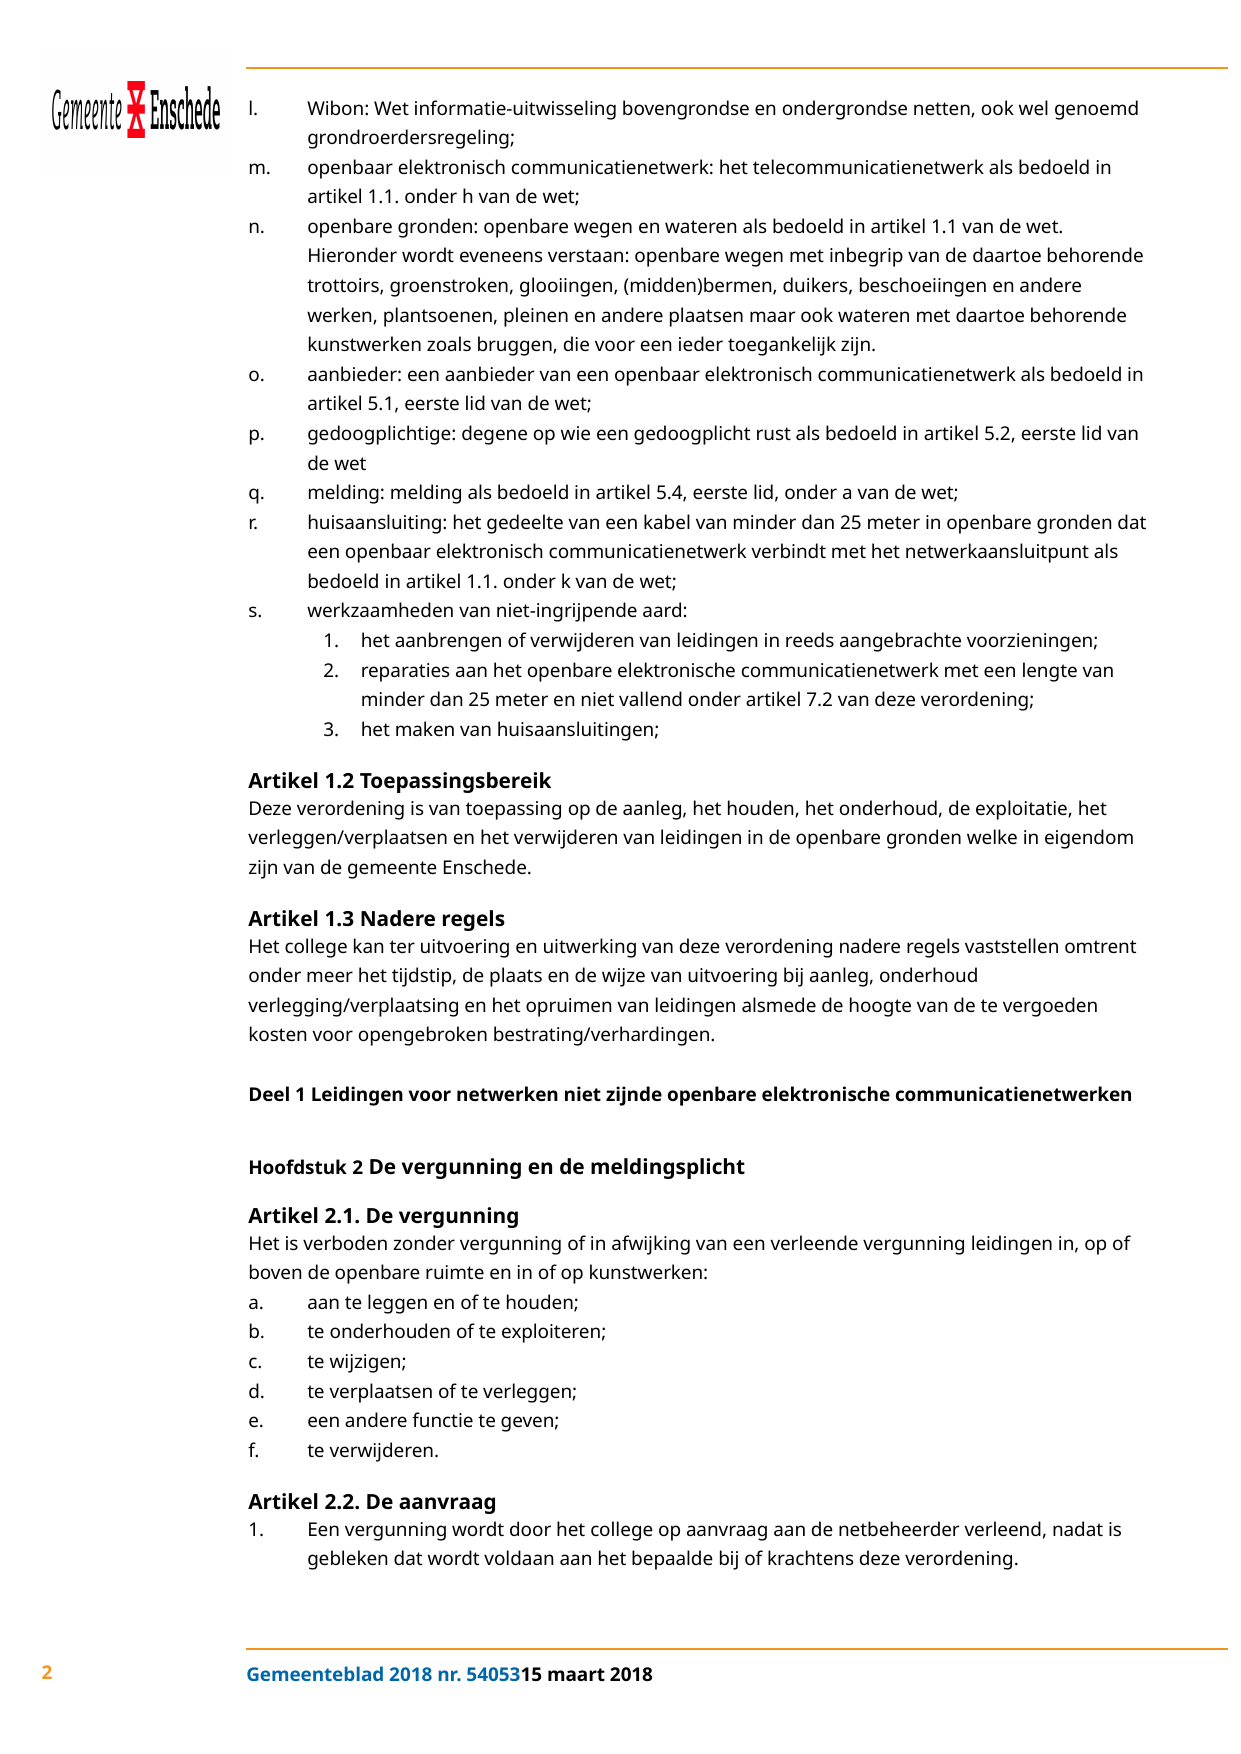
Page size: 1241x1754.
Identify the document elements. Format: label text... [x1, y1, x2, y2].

text Deel 1 Leidingen voor netwerken niet zijnde openbare elektronische communicatienetwerken [248, 1081, 1152, 1107]
list gedoogplichtige: degene op wie een gedoogplicht rust als bedoeld in artikel 5.2, eerste lid van de wet [248, 420, 1152, 476]
text Artikel 1.2 Toepassingsbereik [248, 766, 1152, 795]
list werkzaamheden van niet-ingrijpende aard: [248, 598, 1152, 623]
list aan te leggen en of te houden; [248, 1289, 1152, 1315]
list te verwijderen. [248, 1437, 1152, 1463]
text Hoofdstuk 2 De vergunning en de meldingsplicht [248, 1152, 1152, 1181]
list te wijzigen; [248, 1348, 1152, 1374]
text Artikel 1.3 Nadere regels [248, 904, 1152, 933]
text Het is verboden zonder vergunning of in afwijking van een verleende vergunning leidingen in, op of boven de openbare ruimte en in of op kunstwerken: [248, 1230, 1152, 1285]
list een andere functie te geven; [248, 1407, 1152, 1433]
list huisaansluiting: het gedeelte van een kabel van minder dan 25 meter in openbare gronden dat een openbaar elektronisch communicatienetwerk verbindt met het netwerkaansluitpunt als bedoeld in artikel 1.1. onder k van de wet; [248, 509, 1152, 594]
list openbaar elektronisch communicatienetwerk: het telecommunicatienetwerk als bedoeld in artikel 1.1. onder h van de wet; [248, 154, 1152, 209]
text Deze verordening is van toepassing op de aanleg, het houden, het onderhoud, de exploitatie, het verleggen/verplaatsen en het verwijderen van leidingen in de openbare gronden welke in eigendom zijn van de gemeente Enschede. [248, 795, 1152, 880]
list melding: melding als bedoeld in artikel 5.4, eerste lid, onder a van de wet; [248, 479, 1152, 505]
list reparaties aan het openbare elektronische communicatienetwerk met een lengte van minder dan 25 meter en niet vallend onder artikel 7.2 van deze verordening; [323, 657, 1152, 712]
list te verplaatsen of te verleggen; [248, 1378, 1152, 1403]
list aanbieder: een aanbieder van een openbaar elektronisch communicatienetwerk als bedoeld in artikel 5.1, eerste lid van de wet; [248, 361, 1152, 416]
list het aanbrengen of verwijderen van leidingen in reeds aangebrachte voorzieningen; [323, 627, 1152, 653]
text Het college kan ter uitvoering en uitwerking van deze verordening nadere regels vaststellen omtrent onder meer het tijdstip, de plaats en de wijze van uitvoering bij aanleg, onderhoud verlegging/verplaatsing en het opruimen van leidingen alsmede de hoogte van de te vergoeden kosten voor opengebroken bestrating/verhardingen. [248, 933, 1152, 1047]
list het maken van huisaansluitingen; [323, 716, 1152, 742]
list openbare gronden: openbare wegen en wateren als bedoeld in artikel 1.1 van de wet. Hieronder wordt eveneens verstaan: openbare wegen met inbegrip van de daartoe behorende trottoirs, groenstroken, glooiingen, (midden)bermen, duikers, beschoeiingen en andere werken, plantsoenen, pleinen en andere plaatsen maar ook wateren met daartoe behorende kunstwerken zoals bruggen, die voor een ieder toegankelijk zijn. [248, 213, 1152, 357]
text Artikel 2.1. De vergunning [248, 1201, 1152, 1230]
text Artikel 2.2. De aanvraag [248, 1487, 1152, 1516]
list Wibon: Wet informatie-uitwisseling bovengrondse en ondergrondse netten, ook wel genoemd grondroerdersregeling; [248, 95, 1152, 150]
list Een vergunning wordt door het college op aanvraag aan de netbeheerder verleend, nadat is gebleken dat wordt voldaan aan het bepaalde bij of krachtens deze verordening. [248, 1516, 1152, 1571]
list te onderhouden of te exploiteren; [248, 1319, 1152, 1344]
picture [41, 47, 231, 172]
